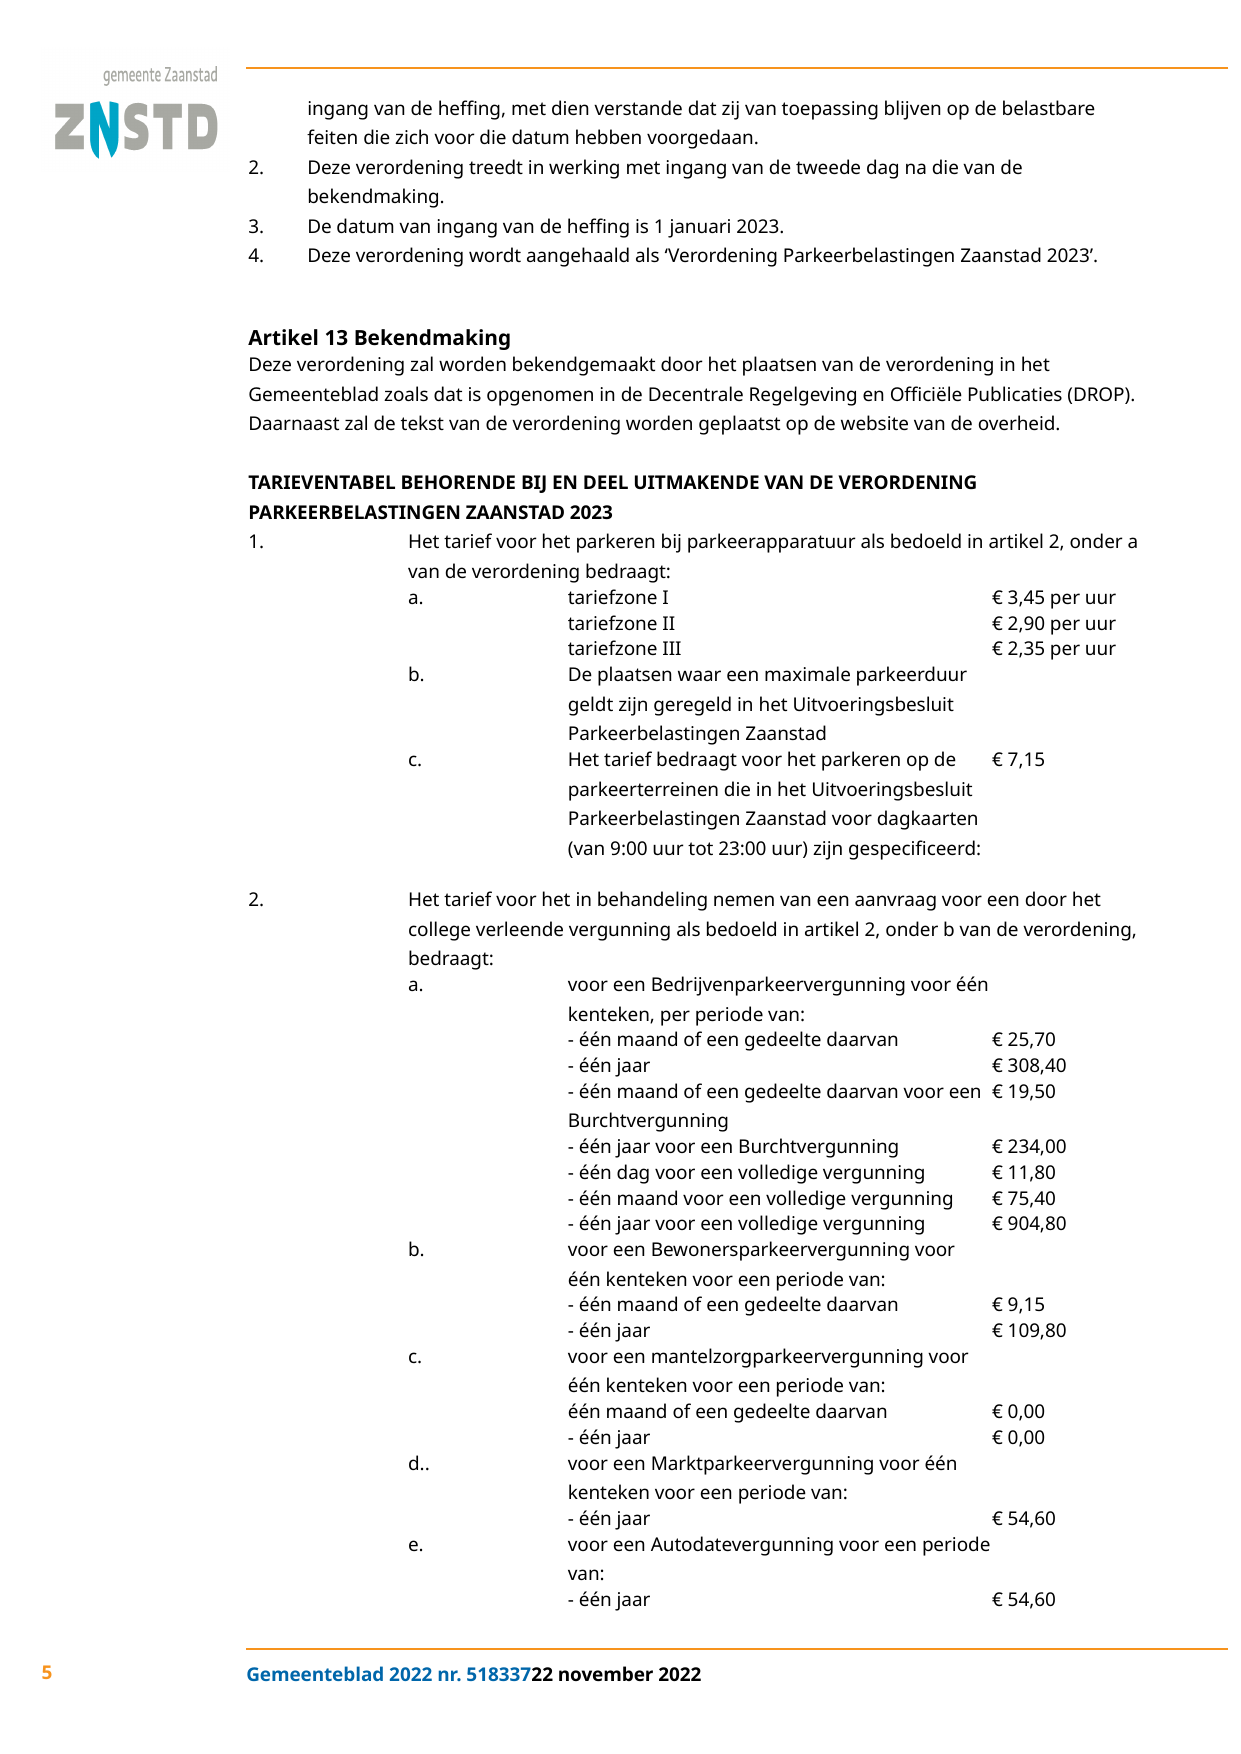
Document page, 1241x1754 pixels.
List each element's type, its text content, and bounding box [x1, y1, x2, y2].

table_header 1. [248, 529, 408, 584]
table_cell c. [408, 1343, 568, 1398]
table_cell [408, 1317, 568, 1343]
table_cell € 308,40 [992, 1052, 1152, 1078]
table_cell [408, 1211, 568, 1236]
table_cell [248, 584, 408, 610]
table_cell € 75,40 [992, 1185, 1152, 1211]
table_cell a. [408, 971, 568, 1027]
table_cell € 11,80 [992, 1159, 1152, 1185]
table_cell [248, 1450, 408, 1505]
table_cell [408, 610, 568, 636]
table_cell [248, 1531, 408, 1586]
table_cell [992, 1450, 1152, 1505]
table_cell € 234,00 [992, 1133, 1152, 1159]
table_cell € 25,70 [992, 1027, 1152, 1052]
table_cell [408, 1133, 568, 1159]
table_cell e. [408, 1531, 568, 1586]
table_cell [248, 1343, 408, 1398]
table_cell [408, 1185, 568, 1211]
table_cell € 3,45 per uur [992, 584, 1152, 610]
table_cell € 2,35 per uur [992, 636, 1152, 661]
table_cell [408, 1052, 568, 1078]
table_cell - één jaar [568, 1052, 992, 1078]
list Deze verordening treedt in werking met ingang van de tweede dag na die van de bekendmaking. [248, 154, 1152, 209]
table_cell [248, 610, 408, 636]
table_cell - één jaar [568, 1317, 992, 1343]
table_cell [992, 971, 1152, 1027]
table_cell € 54,60 [992, 1586, 1152, 1612]
table_cell [248, 1505, 408, 1531]
table_cell c. [408, 746, 568, 861]
table_cell [248, 1052, 408, 1078]
table_cell [248, 1236, 408, 1292]
table_cell één maand of een gedeelte daarvan [568, 1398, 992, 1424]
table_header Het tarief voor het parkeren bij parkeerapparatuur als bedoeld in artikel 2, onder a van de verordening bedraagt: [408, 529, 1152, 584]
table_cell [248, 746, 408, 861]
table_cell voor een Bewonersparkeervergunning voor één kenteken voor een periode van: [568, 1236, 992, 1292]
table_cell [248, 1211, 408, 1236]
table_cell - één jaar [568, 1586, 992, 1612]
table_cell € 109,80 [992, 1317, 1152, 1343]
table_cell b. [408, 1236, 568, 1292]
table_cell voor een Autodatevergunning voor een periode van: [568, 1531, 992, 1586]
table_cell - één maand of een gedeelte daarvan voor een Burchtvergunning [568, 1078, 992, 1133]
table_cell 2. [248, 886, 408, 971]
table_cell - één maand voor een volledige vergunning [568, 1185, 992, 1211]
table_cell - één jaar [568, 1424, 992, 1450]
table_cell € 0,00 [992, 1424, 1152, 1450]
table_cell [248, 1398, 408, 1424]
table_cell [248, 1027, 408, 1052]
table_cell voor een Bedrijvenparkeervergunning voor één kenteken, per periode van: [568, 971, 992, 1027]
table_cell Het tarief voor het in behandeling nemen van een aanvraag voor een door het college verleende vergunning als bedoeld in artikel 2, onder b van de verordening, bedraagt: [408, 886, 1152, 971]
table_cell [992, 661, 1152, 746]
table_cell - één maand of een gedeelte daarvan [568, 1027, 992, 1052]
table_cell tariefzone II [568, 610, 992, 636]
text TARIEVENTABEL BEHORENDE BIJ EN DEEL UITMAKENDE VAN DE VERORDENING PARKEERBELASTINGEN ZAANSTAD 2023 [248, 469, 1152, 525]
table_cell € 0,00 [992, 1398, 1152, 1424]
table_cell € 19,50 [992, 1078, 1152, 1133]
list Deze verordening wordt aangehaald als ‘Verordening Parkeerbelastingen Zaanstad 2023’. [248, 243, 1152, 268]
table_cell € 9,15 [992, 1292, 1152, 1317]
table_cell [568, 861, 992, 886]
table_cell - één jaar [568, 1505, 992, 1531]
table_cell Het tarief bedraagt voor het parkeren op de parkeerterreinen die in het Uitvoeringsbesluit Parkeerbelastingen Zaanstad voor dagkaarten (van 9:00 uur tot 23:00 uur) zijn gespecificeerd: [568, 746, 992, 861]
table_cell [408, 1292, 568, 1317]
table_cell € 2,90 per uur [992, 610, 1152, 636]
table_cell [992, 861, 1152, 886]
table_cell [248, 861, 408, 886]
table_cell [408, 636, 568, 661]
table_cell [248, 971, 408, 1027]
table_cell [248, 1317, 408, 1343]
table_cell tariefzone III [568, 636, 992, 661]
table_cell - één dag voor een volledige vergunning [568, 1159, 992, 1185]
table_cell voor een mantelzorgparkeervergunning voor één kenteken voor een periode van: [568, 1343, 992, 1398]
table_cell [408, 1027, 568, 1052]
table_cell d.. [408, 1450, 568, 1505]
table_cell [408, 1078, 568, 1133]
table_cell - één jaar voor een Burchtvergunning [568, 1133, 992, 1159]
picture [41, 47, 231, 172]
table_cell [248, 1159, 408, 1185]
table_cell [408, 1159, 568, 1185]
table_cell [248, 1185, 408, 1211]
list ingang van de heffing, met dien verstande dat zij van toepassing blijven op de belastbare feiten die zich voor die datum hebben voorgedaan. [248, 95, 1152, 150]
table_cell tariefzone I [568, 584, 992, 610]
text Artikel 13 Bekendmaking [248, 323, 1152, 351]
table_cell [408, 1424, 568, 1450]
table_cell [408, 1505, 568, 1531]
table_cell [408, 861, 568, 886]
table_cell [408, 1586, 568, 1612]
table_cell [408, 1398, 568, 1424]
table_cell b. [408, 661, 568, 746]
table_cell € 7,15 [992, 746, 1152, 861]
table_cell - één jaar voor een volledige vergunning [568, 1211, 992, 1236]
table_cell [248, 1424, 408, 1450]
table_cell [992, 1236, 1152, 1292]
table_cell [248, 1292, 408, 1317]
table_cell a. [408, 584, 568, 610]
table_cell [248, 1078, 408, 1133]
table_cell [248, 636, 408, 661]
table_cell [248, 661, 408, 746]
table_cell € 904,80 [992, 1211, 1152, 1236]
list De datum van ingang van de heffing is 1 januari 2023. [248, 213, 1152, 239]
table_cell - één maand of een gedeelte daarvan [568, 1292, 992, 1317]
table_cell [992, 1531, 1152, 1586]
text Deze verordening zal worden bekendgemaakt door het plaatsen van de verordening in het Gemeenteblad zoals dat is opgenomen in de Decentrale Regelgeving en Officiële Publicaties (DROP). Daarnaast zal de tekst van de verordening worden geplaatst op de website van de overheid. [248, 351, 1152, 436]
table_cell [248, 1586, 408, 1612]
table_cell € 54,60 [992, 1505, 1152, 1531]
table_cell [992, 1343, 1152, 1398]
table_cell [248, 1133, 408, 1159]
table_cell voor een Marktparkeervergunning voor één kenteken voor een periode van: [568, 1450, 992, 1505]
table_cell De plaatsen waar een maximale parkeerduur geldt zijn geregeld in het Uitvoeringsbesluit Parkeerbelastingen Zaanstad [568, 661, 992, 746]
